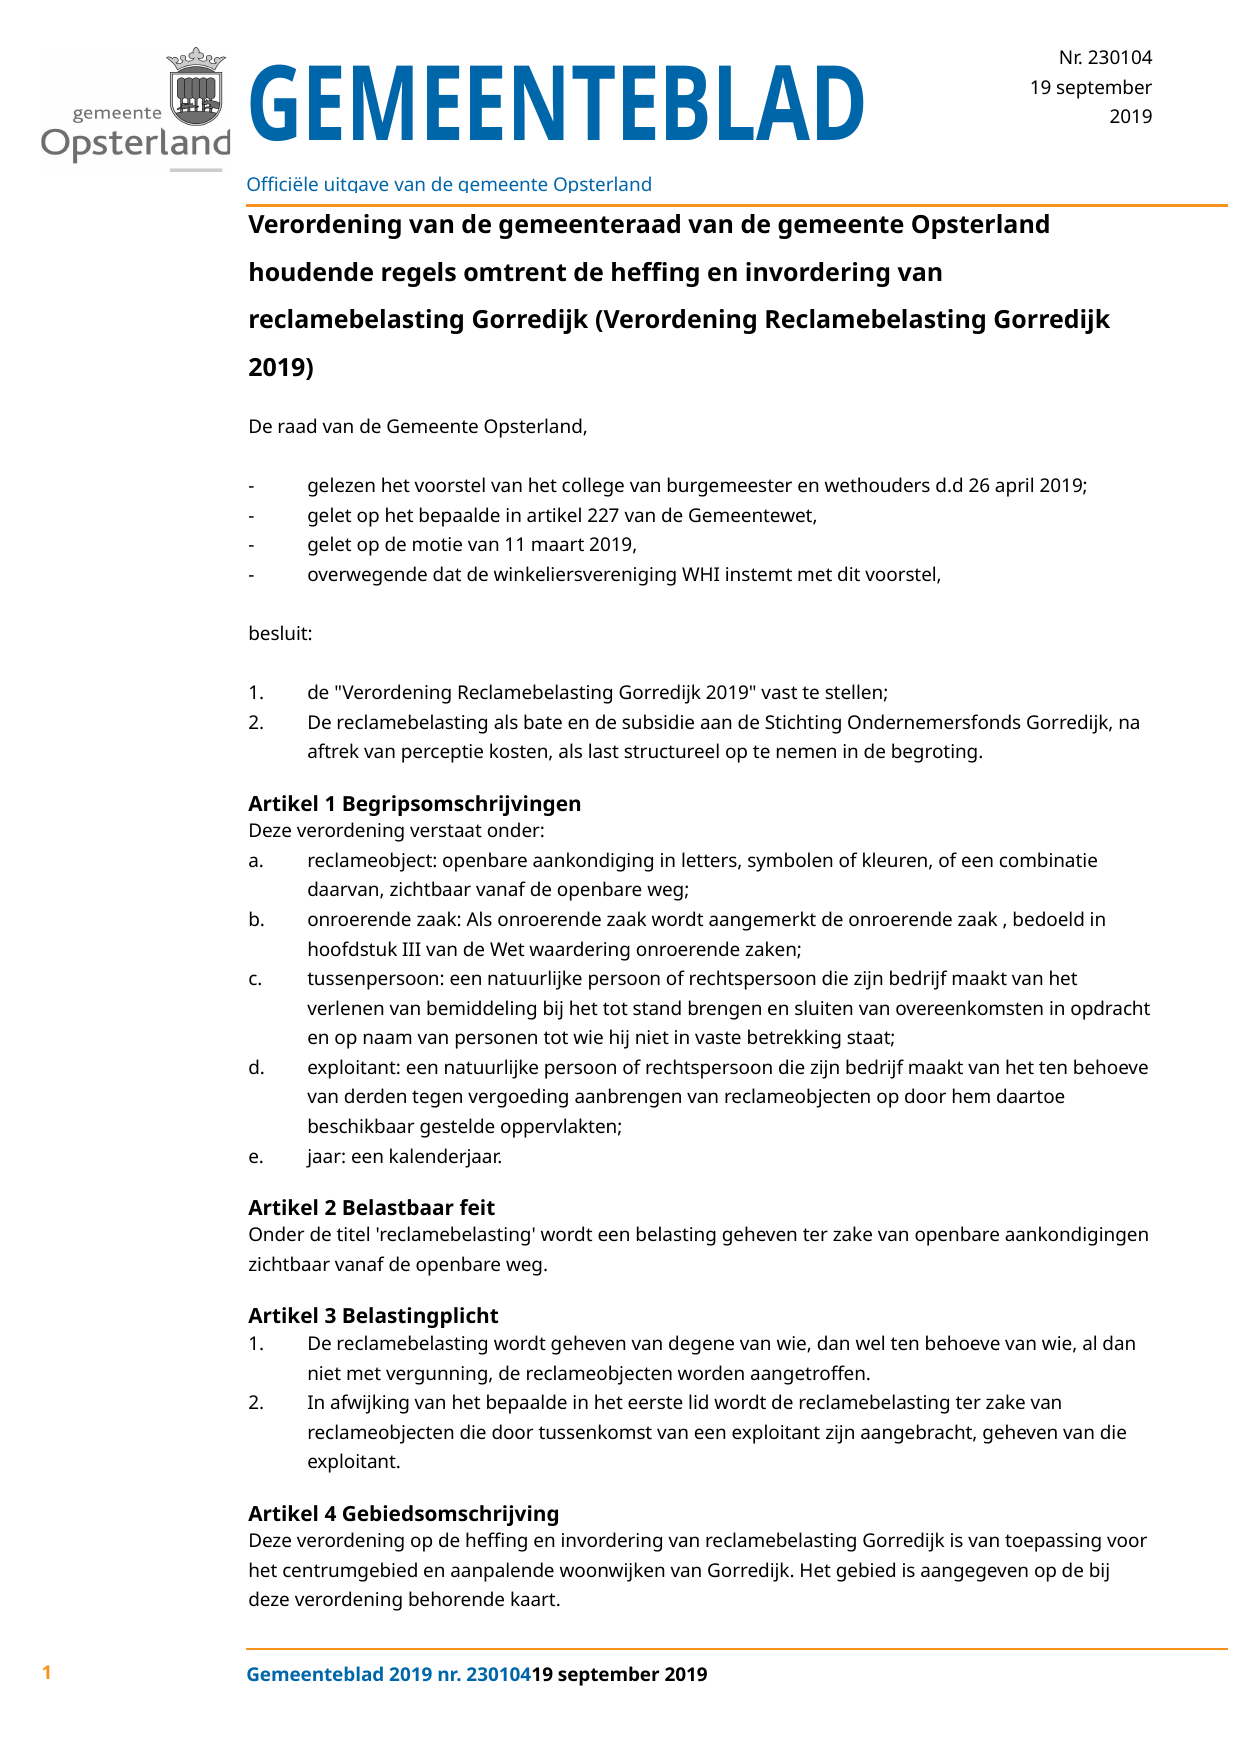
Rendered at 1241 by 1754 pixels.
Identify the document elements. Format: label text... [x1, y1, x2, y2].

list De reclamebelasting wordt geheven van degene van wie, dan wel ten behoeve van wie, al dan niet met vergunning, de reclameobjecten worden aangetroffen. [248, 1330, 1152, 1385]
text Artikel 1 Begripsomschrijvingen [248, 789, 1152, 817]
list jaar: een kalenderjaar. [248, 1143, 1152, 1168]
list onroerende zaak: Als onroerende zaak wordt aangemerkt de onroerende zaak , bedoeld in hoofdstuk III van de Wet waardering onroerende zaken; [248, 906, 1152, 961]
list gelet op de motie van 11 maart 2019, [248, 531, 1152, 557]
list De reclamebelasting als bate en de subsidie aan de Stichting Ondernemersfonds Gorredijk, na aftrek van perceptie kosten, als last structureel op te nemen in de begroting. [248, 709, 1152, 764]
list de "Verordening Reclamebelasting Gorredijk 2019" vast te stellen; [248, 679, 1152, 705]
text Artikel 3 Belastingplicht [248, 1302, 1152, 1330]
list overwegende dat de winkeliersvereniging WHI instemt met dit voorstel, [248, 561, 1152, 587]
text Deze verordening op de heffing en invordering van reclamebelasting Gorredijk is van toepassing voor het centrumgebied en aanpalende woonwijken van Gorredijk. Het gebied is aangegeven op de bij deze verordening behorende kaart. [248, 1527, 1152, 1612]
list exploitant: een natuurlijke persoon of rechtspersoon die zijn bedrijf maakt van het ten behoeve van derden tegen vergoeding aanbrengen van reclameobjecten op door hem daartoe beschikbaar gestelde oppervlakten; [248, 1054, 1152, 1139]
list tussenpersoon: een natuurlijke persoon of rechtspersoon die zijn bedrijf maakt van het verlenen van bemiddeling bij het tot stand brengen en sluiten van overeenkomsten in opdracht en op naam van personen tot wie hij niet in vaste betrekking staat; [248, 965, 1152, 1050]
picture [41, 47, 231, 172]
list In afwijking van het bepaalde in het eerste lid wordt de reclamebelasting ter zake van reclameobjecten die door tussenkomst van een exploitant zijn aangebracht, geheven van die exploitant. [248, 1389, 1152, 1474]
text Artikel 4 Gebiedsomschrijving [248, 1499, 1152, 1527]
list gelezen het voorstel van het college van burgemeester en wethouders d.d 26 april 2019; [248, 472, 1152, 498]
text Artikel 2 Belastbaar feit [248, 1193, 1152, 1222]
text Onder de titel 'reclamebelasting' wordt een belasting geheven ter zake van openbare aankondigingen zichtbaar vanaf de openbare weg. [248, 1222, 1152, 1277]
list gelet op het bepaalde in artikel 227 van de Gemeentewet, [248, 502, 1152, 528]
text besluit: [248, 620, 1152, 646]
text De raad van de Gemeente Opsterland, [248, 413, 1152, 439]
text Verordening van de gemeenteraad van de gemeente Opsterland houdende regels omtrent de heffing en invordering van reclamebelasting Gorredijk (Verordening Reclamebelasting Gorredijk 2019) [248, 207, 1152, 384]
text Deze verordening verstaat onder: [248, 817, 1152, 843]
list reclameobject: openbare aankondiging in letters, symbolen of kleuren, of een combinatie daarvan, zichtbaar vanaf de openbare weg; [248, 847, 1152, 902]
